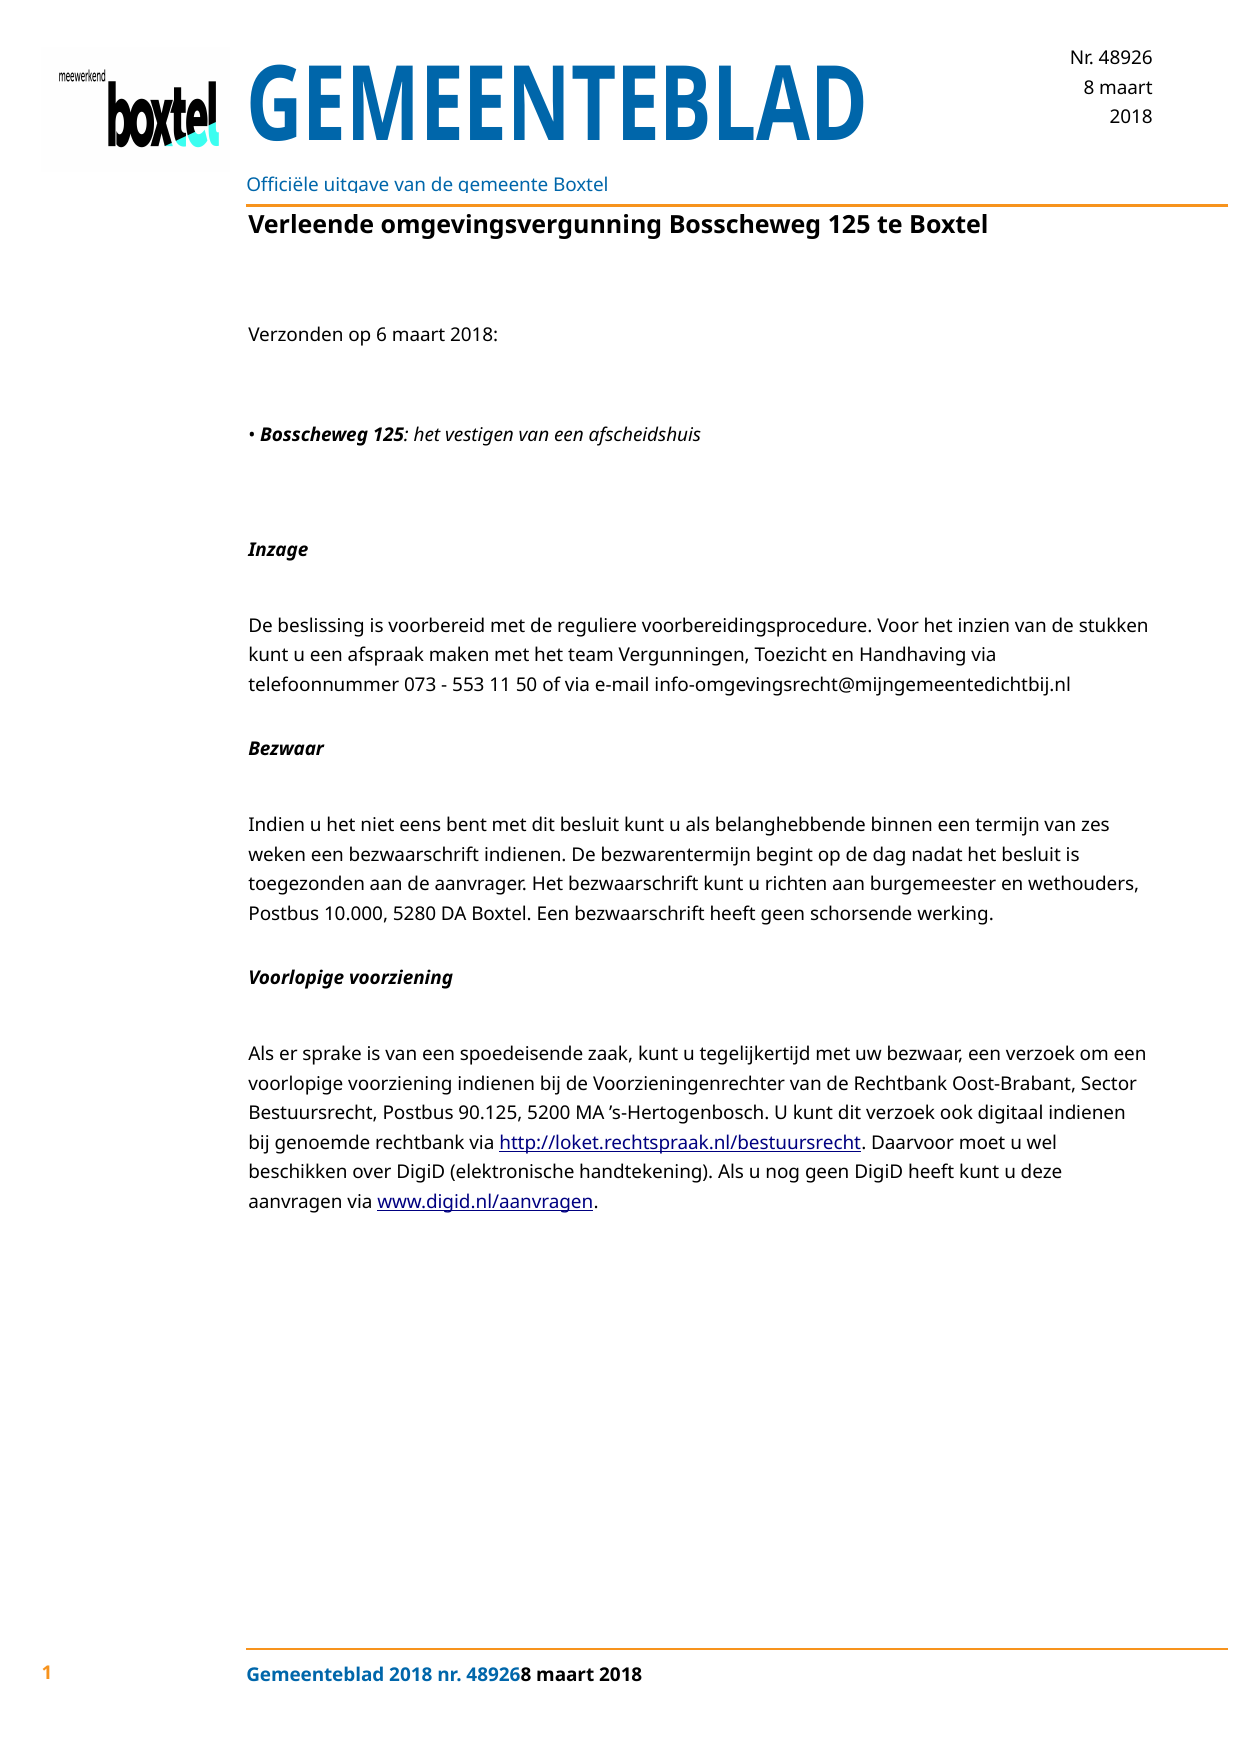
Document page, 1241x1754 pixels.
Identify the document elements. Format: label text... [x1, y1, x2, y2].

text Verzonden op 6 maart 2018: [248, 321, 1152, 346]
text • Bosscheweg 125: het vestigen van een afscheidshuis [248, 422, 1152, 447]
text Bezwaar [248, 735, 1152, 761]
text Inzage [248, 536, 1152, 562]
text De beslissing is voorbereid met de reguliere voorbereidingsprocedure. Voor het inzien van de stukken kunt u een afspraak maken met het team Vergunningen, Toezicht en Handhaving via telefoonnummer 073 - 553 11 50 of via e-mail info-omgevingsrecht@mijngemeentedichtbij.nl [248, 612, 1152, 697]
text Indien u het niet eens bent met dit besluit kunt u als belanghebbende binnen een termijn van zes weken een bezwaarschrift indienen. De bezwarentermijn begint op de dag nadat het besluit is toegezonden aan de aanvrager. Het bezwaarschrift kunt u richten aan burgemeester en wethouders, Postbus 10.000, 5280 DA Boxtel. Een bezwaarschrift heeft geen schorsende werking. [248, 811, 1152, 926]
text Verleende omgevingsvergunning Bosscheweg 125 te Boxtel [248, 207, 1152, 241]
text Als er sprake is van een spoedeisende zaak, kunt u tegelijkertijd met uw bezwaar, een verzoek om een voorlopige voorziening indienen bij de Voorzieningenrechter van de Rechtbank Oost-Brabant, Sector Bestuursrecht, Postbus 90.125, 5200 MA ’s-Hertogenbosch. U kunt dit verzoek ook digitaal indienen bij genoemde rechtbank via http://loket.rechtspraak.nl/bestuursrecht. Daarvoor moet u wel beschikken over DigiD (elektronische handtekening). Als u nog geen DigiD heeft kunt u deze aanvragen via www.digid.nl/aanvragen. [248, 1040, 1152, 1214]
text Voorlopige voorziening [248, 964, 1152, 990]
picture [41, 47, 231, 172]
